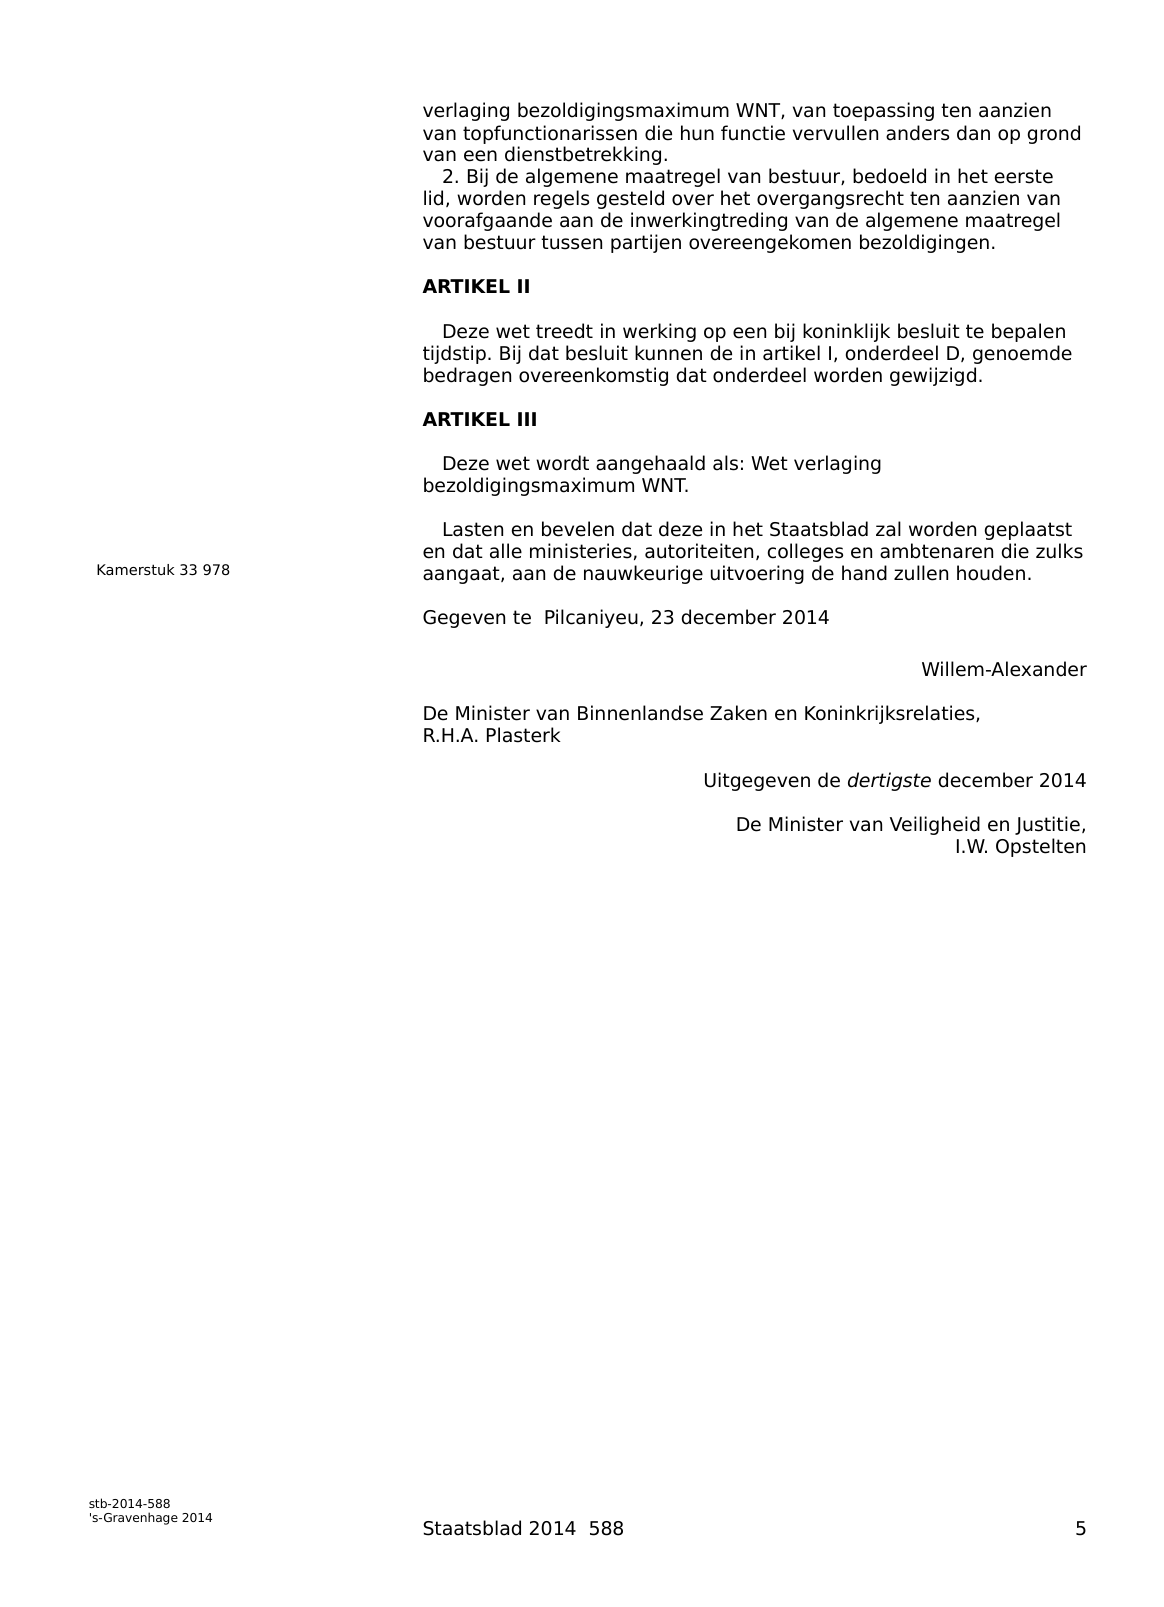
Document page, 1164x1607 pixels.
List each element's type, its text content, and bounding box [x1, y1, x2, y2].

text stb-2014-588 [88, 1497, 323, 1511]
text Kamerstuk 33 978 [77, 562, 396, 579]
text De Minister van Binnenlandse Zaken en Koninkrijksrelaties, R.H.A. Plasterk [422, 703, 1087, 747]
text Deze wet treedt in werking op een bij koninklijk besluit te bepalen tijdstip. Bij dat besluit kunnen de in artikel I, onderdeel D, genoemde bedragen overeenkomstig dat onderdeel worden gewijzigd. [422, 321, 1087, 387]
subtitle ARTIKEL II [422, 276, 1087, 298]
text 's-Gravenhage 2014 [88, 1511, 323, 1525]
text Willem-Alexander [422, 659, 1087, 681]
text Deze wet wordt aangehaald als: Wet verlaging bezoldigingsmaximum WNT. [422, 453, 1087, 497]
text 2. Bij de algemene maatregel van bestuur, bedoeld in het eerste lid, worden regels gesteld over het overgangsrecht ten aanzien van voorafgaande aan de inwerkingtreding van de algemene maatregel van bestuur tussen partijen overeengekomen bezoldigingen. [422, 166, 1087, 254]
subtitle ARTIKEL III [422, 409, 1087, 431]
text Lasten en bevelen dat deze in het Staatsblad zal worden geplaatst en dat alle ministeries, autoriteiten, colleges en ambtenaren die zulks aangaat, aan de nauwkeurige uitvoering de hand zullen houden. [422, 519, 1087, 585]
text De Minister van Veiligheid en Justitie, I.W. Opstelten [422, 814, 1087, 858]
text Gegeven te Pilcaniyeu, 23 december 2014 [422, 607, 1087, 629]
text verlaging bezoldigingsmaximum WNT, van toepassing ten aanzien van topfunctionarissen die hun functie vervullen anders dan op grond van een dienstbetrekking. [422, 100, 1087, 166]
text Uitgegeven de dertigste december 2014 [422, 769, 1087, 791]
